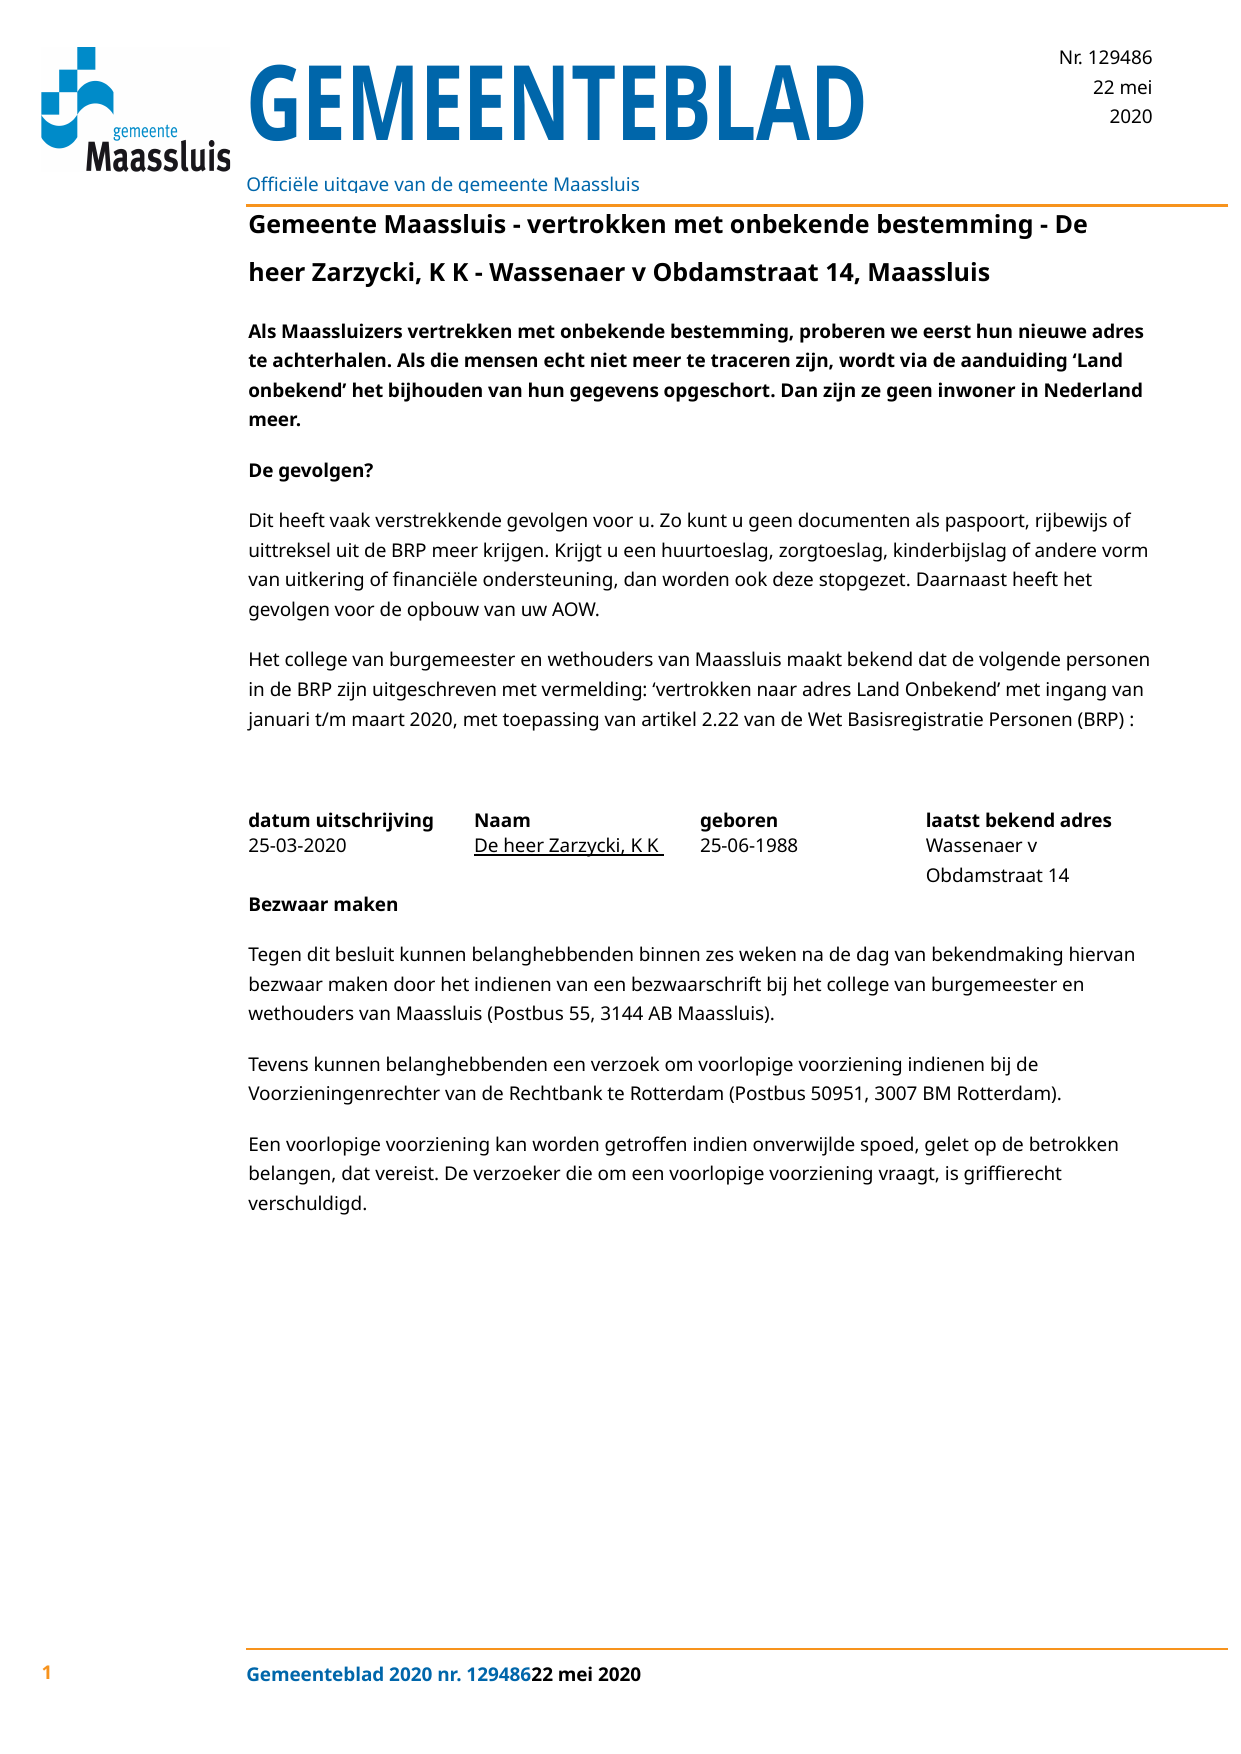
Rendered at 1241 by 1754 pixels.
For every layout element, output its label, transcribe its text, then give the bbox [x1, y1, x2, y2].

table_cell De heer Zarzycki, K K [474, 833, 700, 888]
text Als Maassluizers vertrekken met onbekende bestemming, proberen we eerst hun nieuwe adres te achterhalen. Als die mensen echt niet meer te traceren zijn, wordt via de aanduiding ‘Land onbekend’ het bijhouden van hun gegevens opgeschort. Dan zijn ze geen inwoner in Nederland meer. [248, 318, 1152, 432]
text Dit heeft vaak verstrekkende gevolgen voor u. Zo kunt u geen documenten als paspoort, rijbewijs of uittreksel uit de BRP meer krijgen. Krijgt u een huurtoeslag, zorgtoeslag, kinderbijslag of andere vorm van uitkering of financiële ondersteuning, dan worden ook deze stopgezet. Daarnaast heeft het gevolgen voor de opbouw van uw AOW. [248, 507, 1152, 622]
text Gemeente Maassluis - vertrokken met onbekende bestemming - De heer Zarzycki, K K - Wassenaer v Obdamstraat 14, Maassluis [248, 207, 1152, 288]
table_cell 25-06-1988 [700, 833, 926, 888]
table_header laatst bekend adres [926, 807, 1152, 832]
text Tegen dit besluit kunnen belanghebbenden binnen zes weken na de dag van bekendmaking hiervan bezwaar maken door het indienen van een bezwaarschrift bij het college van burgemeester en wethouders van Maassluis (Postbus 55, 3144 AB Maassluis). [248, 941, 1152, 1026]
text De gevolgen? [248, 457, 1152, 483]
text Tevens kunnen belanghebbenden een verzoek om voorlopige voorziening indienen bij de Voorzieningenrechter van de Rechtbank te Rotterdam (Postbus 50951, 3007 BM Rotterdam). [248, 1051, 1152, 1106]
table_cell Wassenaer v Obdamstraat 14 [926, 833, 1152, 888]
table_header datum uitschrijving [248, 807, 474, 832]
text Bezwaar maken [248, 891, 1152, 917]
table_header geboren [700, 807, 926, 832]
picture [41, 47, 77, 92]
table_cell 25-03-2020 [248, 833, 474, 888]
picture [41, 47, 231, 172]
text Het college van burgemeester en wethouders van Maassluis maakt bekend dat de volgende personen in de BRP zijn uitgeschreven met vermelding: ‘vertrokken naar adres Land Onbekend’ met ingang van januari t/m maart 2020, met toepassing van artikel 2.22 van de Wet Basisregistratie Personen (BRP) : [248, 647, 1152, 732]
table_header Naam [474, 807, 700, 832]
text Een voorlopige voorziening kan worden getroffen indien onverwijlde spoed, gelet op de betrokken belangen, dat vereist. De verzoeker die om een voorlopige voorziening vraagt, is griffierecht verschuldigd. [248, 1131, 1152, 1216]
